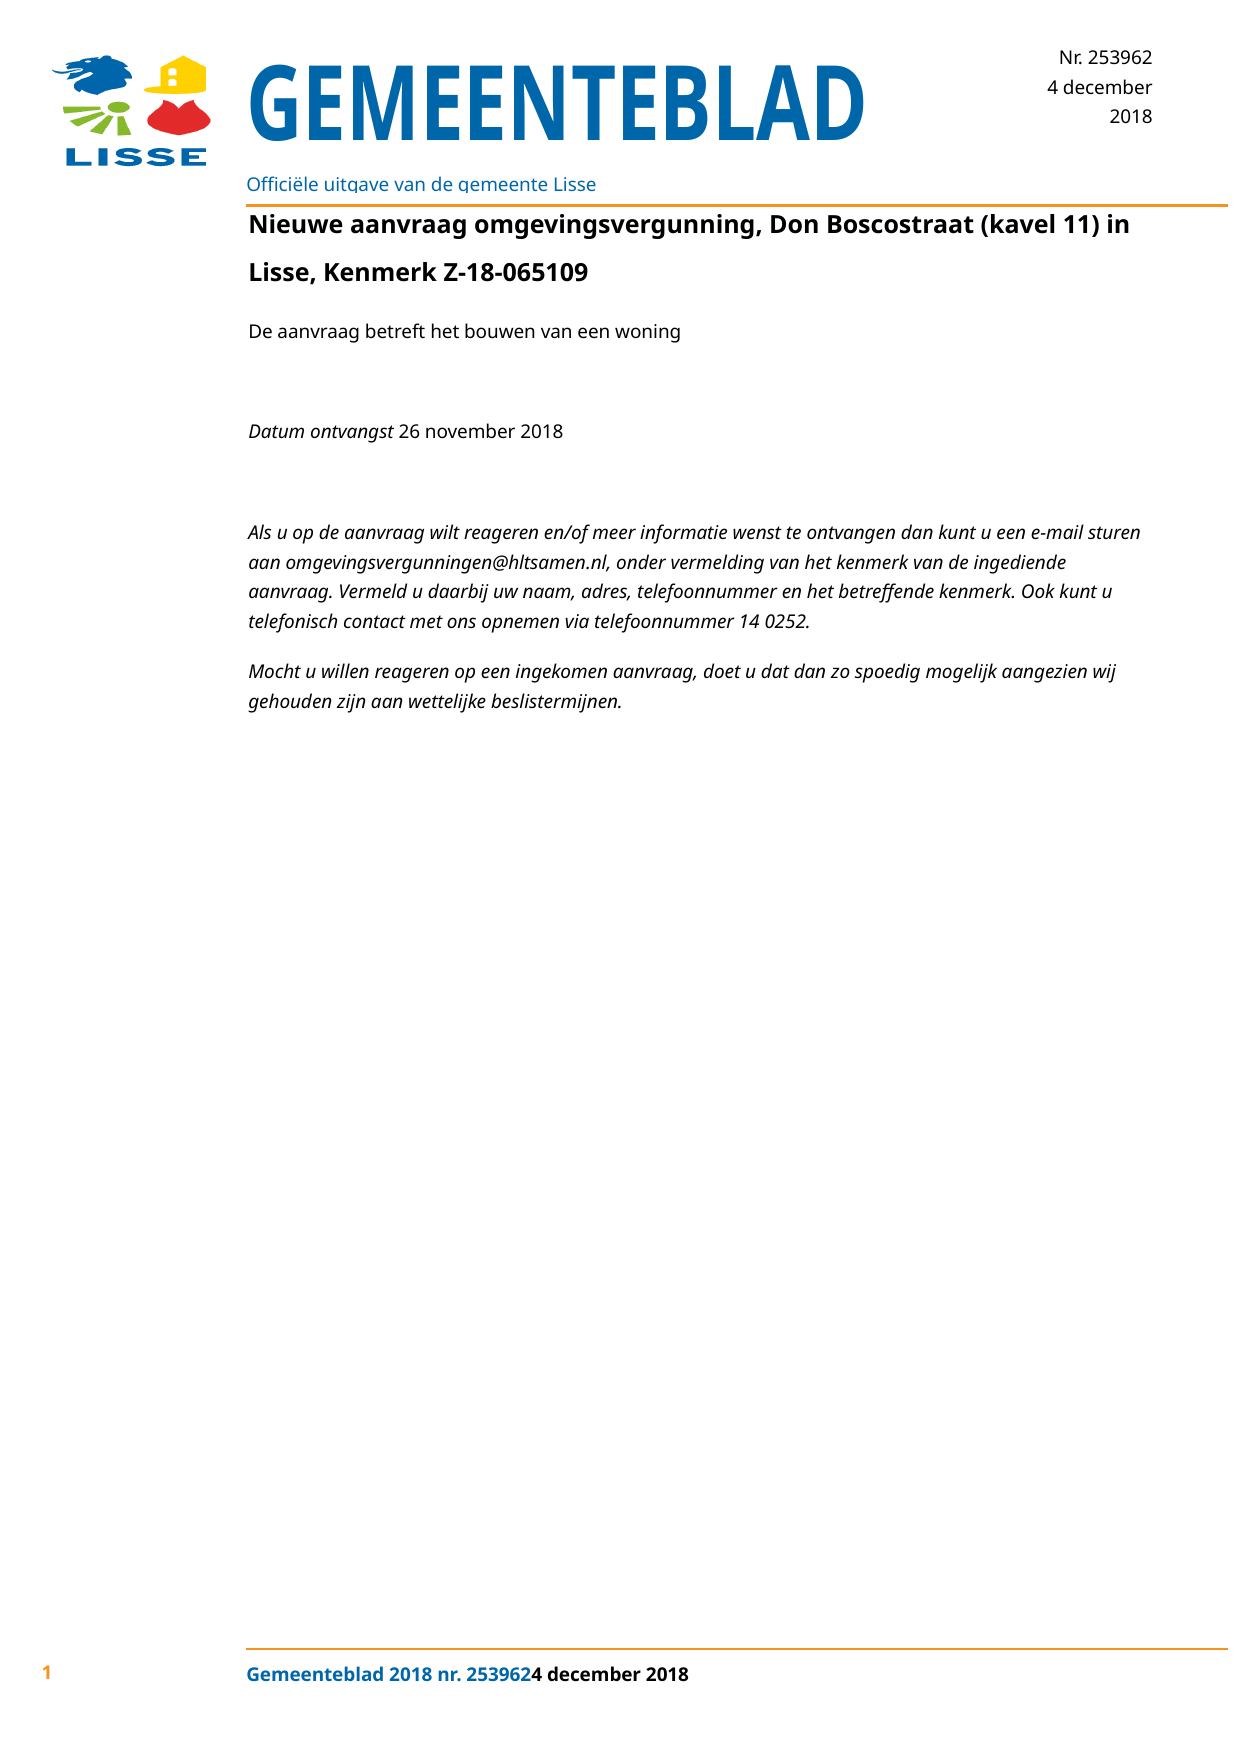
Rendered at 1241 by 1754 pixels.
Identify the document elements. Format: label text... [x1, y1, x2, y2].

text Als u op de aanvraag wilt reageren en/of meer informatie wenst te ontvangen dan kunt u een e-mail sturen aan omgevingsvergunningen@hltsamen.nl, onder vermelding van het kenmerk van de ingediende aanvraag. Vermeld u daarbij uw naam, adres, telefoonnummer en het betreffende kenmerk. Ook kunt u telefonisch contact met ons opnemen via telefoonnummer 14 0252. [248, 519, 1152, 634]
text De aanvraag betreft het bouwen van een woning [248, 318, 1152, 344]
text Mocht u willen reageren op een ingekomen aanvraag, doet u dat dan zo spoedig mogelijk aangezien wij gehouden zijn aan wettelijke beslistermijnen. [248, 659, 1152, 714]
text Datum ontvangst 26 november 2018 [248, 419, 1152, 444]
picture [41, 47, 231, 172]
text Nieuwe aanvraag omgevingsvergunning, Don Boscostraat (kavel 11) in Lisse, Kenmerk Z-18-065109 [248, 207, 1152, 288]
